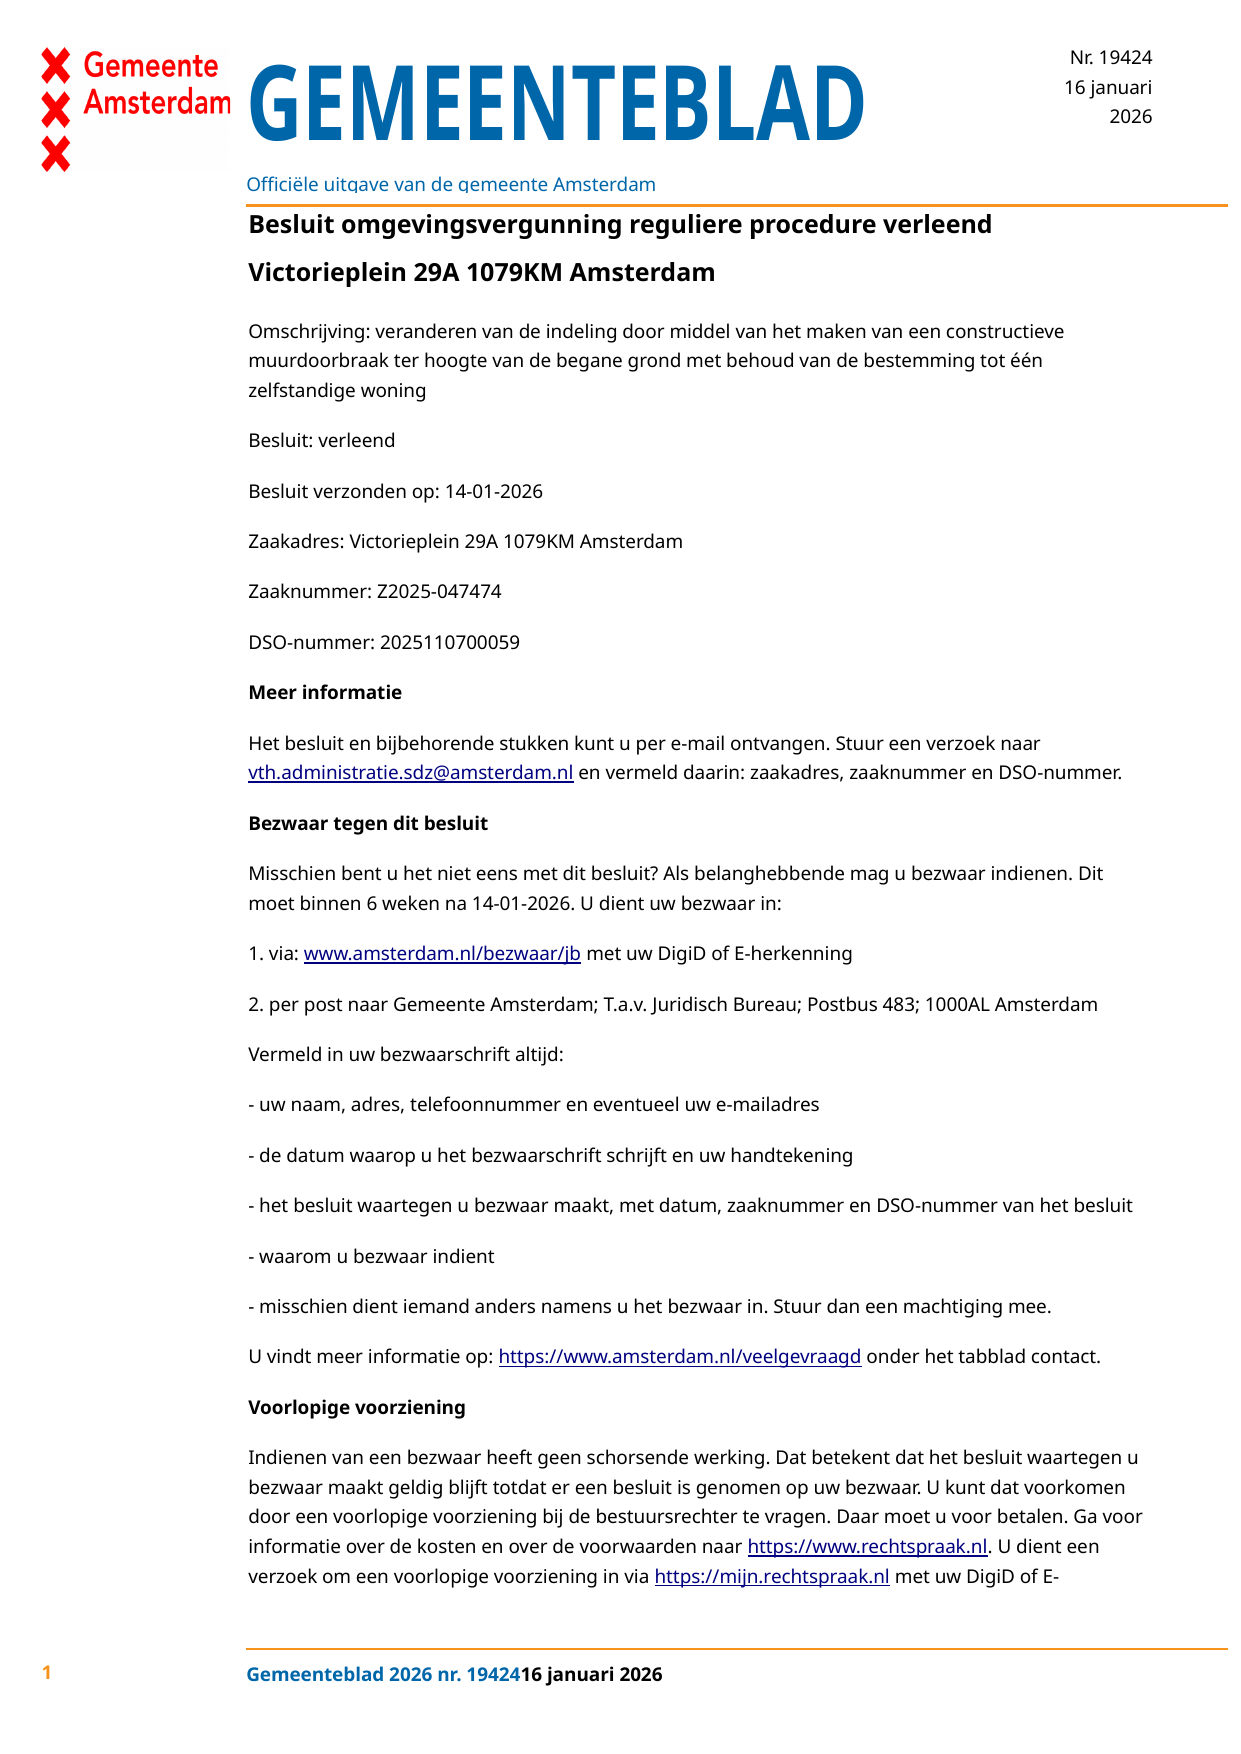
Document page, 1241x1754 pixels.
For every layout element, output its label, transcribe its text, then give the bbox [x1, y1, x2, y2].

text - waarom u bezwaar indient [248, 1243, 1152, 1269]
picture [41, 47, 231, 172]
text - het besluit waartegen u bezwaar maakt, met datum, zaaknummer en DSO-nummer van het besluit [248, 1192, 1152, 1218]
text Bezwaar tegen dit besluit [248, 810, 1152, 836]
text Meer informatie [248, 679, 1152, 705]
text Besluit verzonden op: 14-01-2026 [248, 478, 1152, 504]
text Het besluit en bijbehorende stukken kunt u per e-mail ontvangen. Stuur een verzoek naar vth.administratie.sdz@amsterdam.nl en vermeld daarin: zaakadres, zaaknummer en DSO-nummer. [248, 730, 1152, 785]
text Voorlopige voorziening [248, 1394, 1152, 1420]
text Indienen van een bezwaar heeft geen schorsende werking. Dat betekent dat het besluit waartegen u bezwaar maakt geldig blijft totdat er een besluit is genomen op uw bezwaar. U kunt dat voorkomen door een voorlopige voorziening bij de bestuursrechter te vragen. Daar moet u voor betalen. Ga voor informatie over de kosten en over de voorwaarden naar https://www.rechtspraak.nl. U dient een verzoek om een voorlopige voorziening in via https://mijn.rechtspraak.nl met uw DigiD of E- [248, 1444, 1152, 1589]
text 2. per post naar Gemeente Amsterdam; T.a.v. Juridisch Bureau; Postbus 483; 1000AL Amsterdam [248, 991, 1152, 1017]
text - misschien dient iemand anders namens u het bezwaar in. Stuur dan een machtiging mee. [248, 1293, 1152, 1319]
text Besluit omgevingsvergunning reguliere procedure verleend Victorieplein 29A 1079KM Amsterdam [248, 207, 1152, 288]
text Besluit: verleend [248, 427, 1152, 453]
text Zaaknummer: Z2025-047474 [248, 579, 1152, 604]
text - uw naam, adres, telefoonnummer en eventueel uw e-mailadres [248, 1092, 1152, 1117]
text U vindt meer informatie op: https://www.amsterdam.nl/veelgevraagd onder het tabblad contact. [248, 1344, 1152, 1369]
text Zaakadres: Victorieplein 29A 1079KM Amsterdam [248, 528, 1152, 554]
text - de datum waarop u het bezwaarschrift schrijft en uw handtekening [248, 1142, 1152, 1168]
text 1. via: www.amsterdam.nl/bezwaar/jb met uw DigiD of E-herkenning [248, 940, 1152, 966]
text Vermeld in uw bezwaarschrift altijd: [248, 1041, 1152, 1067]
text Misschien bent u het niet eens met dit besluit? Als belanghebbende mag u bezwaar indienen. Dit moet binnen 6 weken na 14-01-2026. U dient uw bezwaar in: [248, 860, 1152, 916]
text DSO-nummer: 2025110700059 [248, 629, 1152, 655]
text Omschrijving: veranderen van de indeling door middel van het maken van een constructieve muurdoorbraak ter hoogte van de begane grond met behoud van de bestemming tot één zelfstandige woning [248, 318, 1152, 403]
